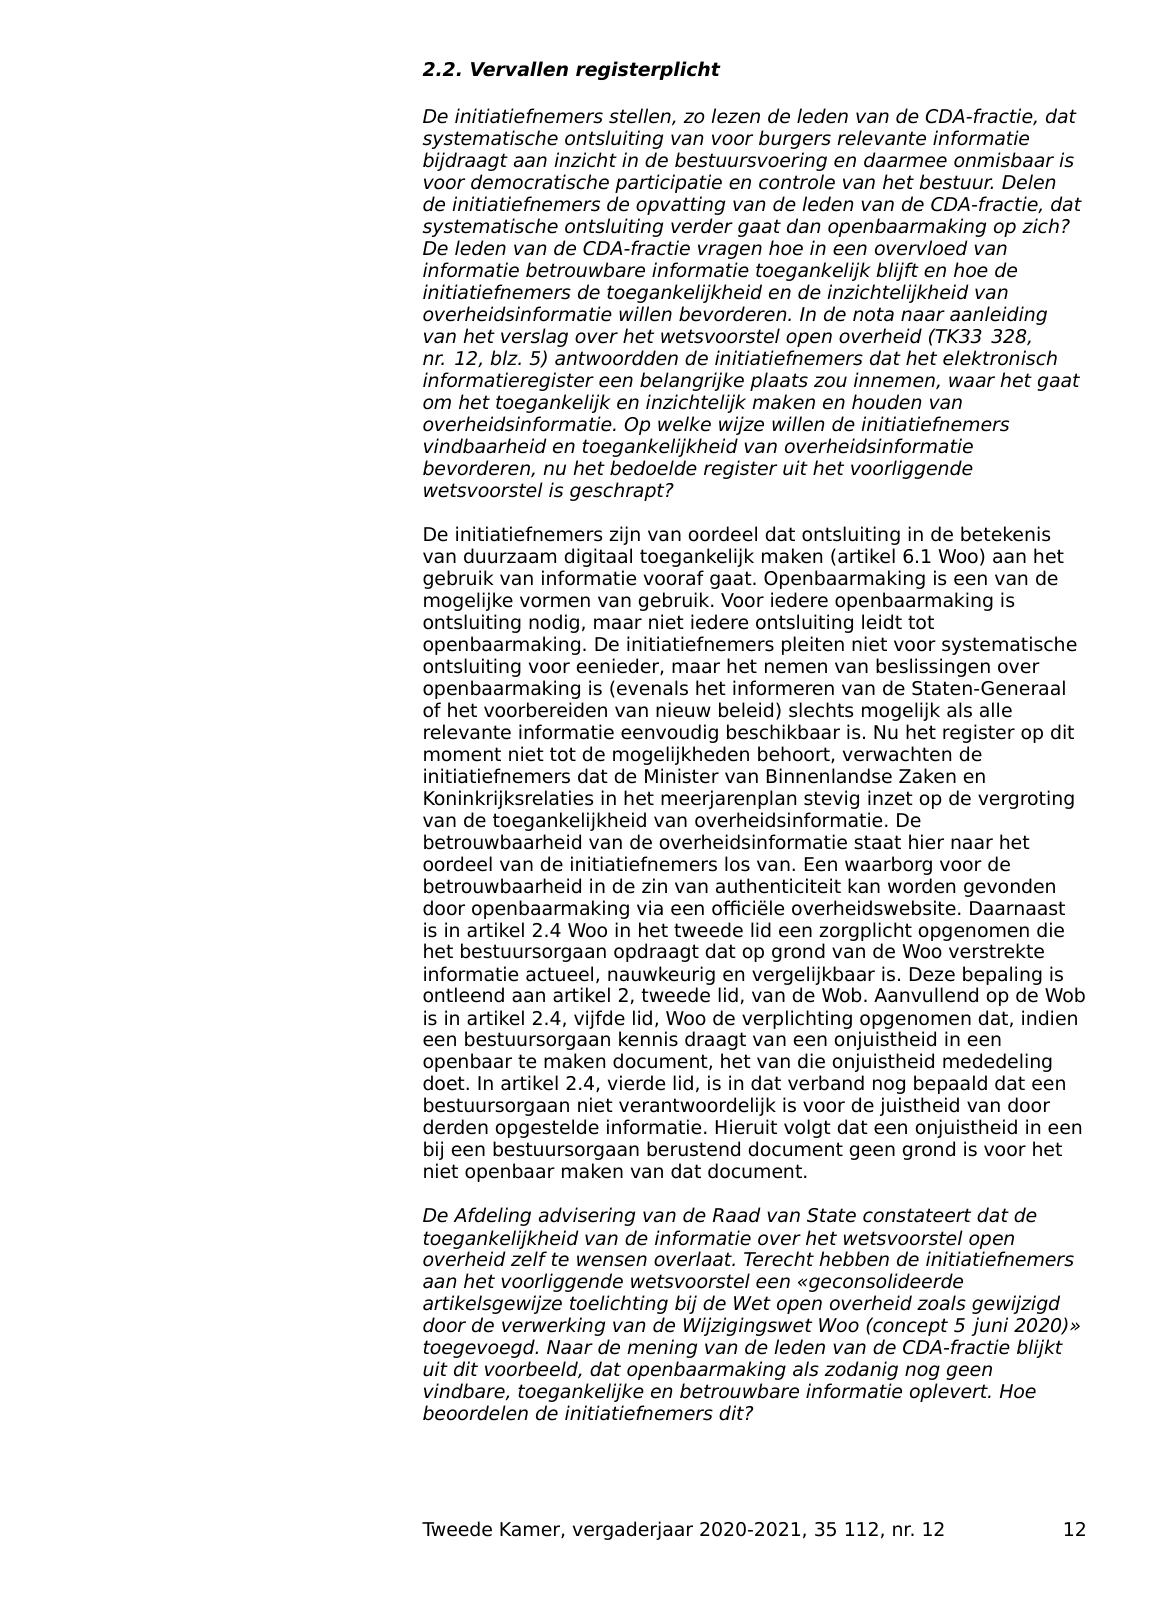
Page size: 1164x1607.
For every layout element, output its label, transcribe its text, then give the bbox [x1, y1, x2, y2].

subtitle 2.2. Vervallen registerplicht [422, 59, 1087, 81]
text De initiatiefnemers stellen, zo lezen de leden van de CDA-fractie, dat systematische ontsluiting van voor burgers relevante informatie bijdraagt aan inzicht in de bestuursvoering en daarmee onmisbaar is voor democratische participatie en controle van het bestuur. Delen de initiatiefnemers de opvatting van de leden van de CDA-fractie, dat systematische ontsluiting verder gaat dan openbaarmaking op zich? De leden van de CDA-fractie vragen hoe in een overvloed van informatie betrouwbare informatie toegankelijk blijft en hoe de initiatiefnemers de toegankelijkheid en de inzichtelijkheid van overheidsinformatie willen bevorderen. In de nota naar aanleiding van het verslag over het wetsvoorstel open overheid (TK33 328, nr. 12, blz. 5) antwoordden de initiatiefnemers dat het elektronisch informatieregister een belangrijke plaats zou innemen, waar het gaat om het toegankelijk en inzichtelijk maken en houden van overheidsinformatie. Op welke wijze willen de initiatiefnemers vindbaarheid en toegankelijkheid van overheidsinformatie bevorderen, nu het bedoelde register uit het voorliggende wetsvoorstel is geschrapt? [422, 106, 1087, 502]
text De Afdeling advisering van de Raad van State constateert dat de toegankelijkheid van de informatie over het wetsvoorstel open overheid zelf te wensen overlaat. Terecht hebben de initiatiefnemers aan het voorliggende wetsvoorstel een «geconsolideerde artikelsgewijze toelichting bij de Wet open overheid zoals gewijzigd door de verwerking van de Wijzigingswet Woo (concept 5 juni 2020)» toegevoegd. Naar de mening van de leden van de CDA-fractie blijkt uit dit voorbeeld, dat openbaarmaking als zodanig nog geen vindbare, toegankelijke en betrouwbare informatie oplevert. Hoe beoordelen de initiatiefnemers dit? [422, 1205, 1087, 1425]
text De initiatiefnemers zijn van oordeel dat ontsluiting in de betekenis van duurzaam digitaal toegankelijk maken (artikel 6.1 Woo) aan het gebruik van informatie vooraf gaat. Openbaarmaking is een van de mogelijke vormen van gebruik. Voor iedere openbaarmaking is ontsluiting nodig, maar niet iedere ontsluiting leidt tot openbaarmaking. De initiatiefnemers pleiten niet voor systematische ontsluiting voor eenieder, maar het nemen van beslissingen over openbaarmaking is (evenals het informeren van de Staten-Generaal of het voorbereiden van nieuw beleid) slechts mogelijk als alle relevante informatie eenvoudig beschikbaar is. Nu het register op dit moment niet tot de mogelijkheden behoort, verwachten de initiatiefnemers dat de Minister van Binnenlandse Zaken en Koninkrijksrelaties in het meerjarenplan stevig inzet op de vergroting van de toegankelijkheid van overheidsinformatie. De betrouwbaarheid van de overheidsinformatie staat hier naar het oordeel van de initiatiefnemers los van. Een waarborg voor de betrouwbaarheid in de zin van authenticiteit kan worden gevonden door openbaarmaking via een officiële overheidswebsite. Daarnaast is in artikel 2.4 Woo in het tweede lid een zorgplicht opgenomen die het bestuursorgaan opdraagt dat op grond van de Woo verstrekte informatie actueel, nauwkeurig en vergelijkbaar is. Deze bepaling is ontleend aan artikel 2, tweede lid, van de Wob. Aanvullend op de Wob is in artikel 2.4, vijfde lid, Woo de verplichting opgenomen dat, indien een bestuursorgaan kennis draagt van een onjuistheid in een openbaar te maken document, het van die onjuistheid mededeling doet. In artikel 2.4, vierde lid, is in dat verband nog bepaald dat een bestuursorgaan niet verantwoordelijk is voor de juistheid van door derden opgestelde informatie. Hieruit volgt dat een onjuistheid in een bij een bestuursorgaan berustend document geen grond is voor het niet openbaar maken van dat document. [422, 524, 1087, 1183]
